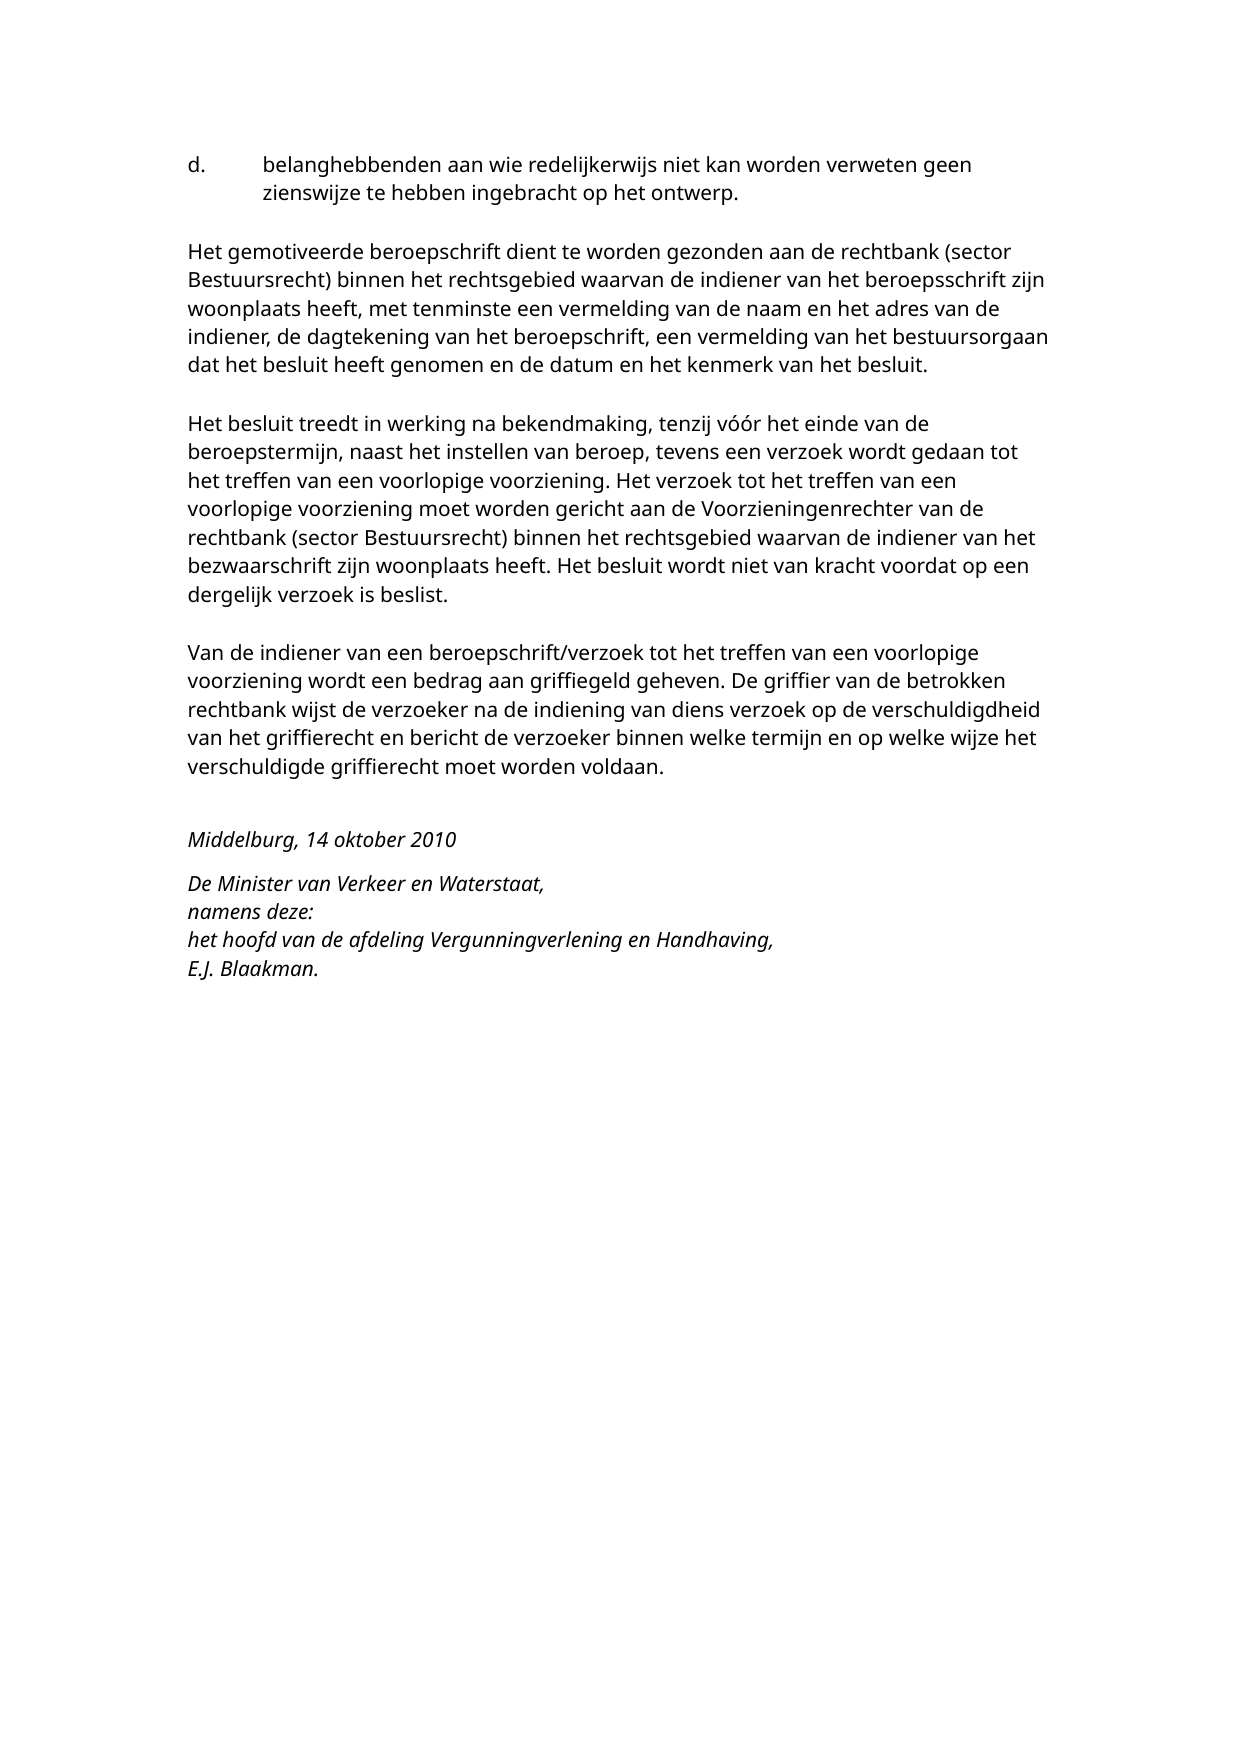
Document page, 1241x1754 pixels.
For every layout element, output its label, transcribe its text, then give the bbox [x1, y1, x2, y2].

text namens deze: [187, 897, 1053, 926]
text E.J. Blaakman. [187, 954, 1053, 982]
text Van de indiener van een beroepschrift/verzoek tot het treffen van een voorlopige voorziening wordt een bedrag aan griffiegeld geheven. De griffier van de betrokken rechtbank wijst de verzoeker na de indiening van diens verzoek op de verschuldigdheid van het griffierecht en bericht de verzoeker binnen welke termijn en op welke wijze het verschuldigde griffierecht moet worden voldaan. [187, 638, 1053, 780]
text De Minister van Verkeer en Waterstaat, [187, 869, 1053, 897]
text Het gemotiveerde beroepschrift dient te worden gezonden aan de rechtbank (sector Bestuursrecht) binnen het rechtsgebied waarvan de indiener van het beroepsschrift zijn woonplaats heeft, met tenminste een vermelding van de naam en het adres van de indiener, de dagtekening van het beroepschrift, een vermelding van het bestuursorgaan dat het besluit heeft genomen en de datum en het kenmerk van het besluit. [187, 237, 1053, 379]
text Het besluit treedt in werking na bekendmaking, tenzij vóór het einde van de beroepstermijn, naast het instellen van beroep, tevens een verzoek wordt gedaan tot het treffen van een voorlopige voorziening. Het verzoek tot het treffen van een voorlopige voorziening moet worden gericht aan de Voorzieningenrechter van de rechtbank (sector Bestuursrecht) binnen het rechtsgebied waarvan de indiener van het bezwaarschrift zijn woonplaats heeft. Het besluit wordt niet van kracht voordat op een dergelijk verzoek is beslist. [187, 409, 1053, 608]
text Middelburg, 14 oktober 2010 [187, 825, 1053, 854]
list belanghebbenden aan wie redelijkerwijs niet kan worden verweten geen zienswijze te hebben ingebracht op het ontwerp. [187, 150, 1053, 207]
text het hoofd van de afdeling Vergunningverlening en Handhaving, [187, 926, 1053, 954]
